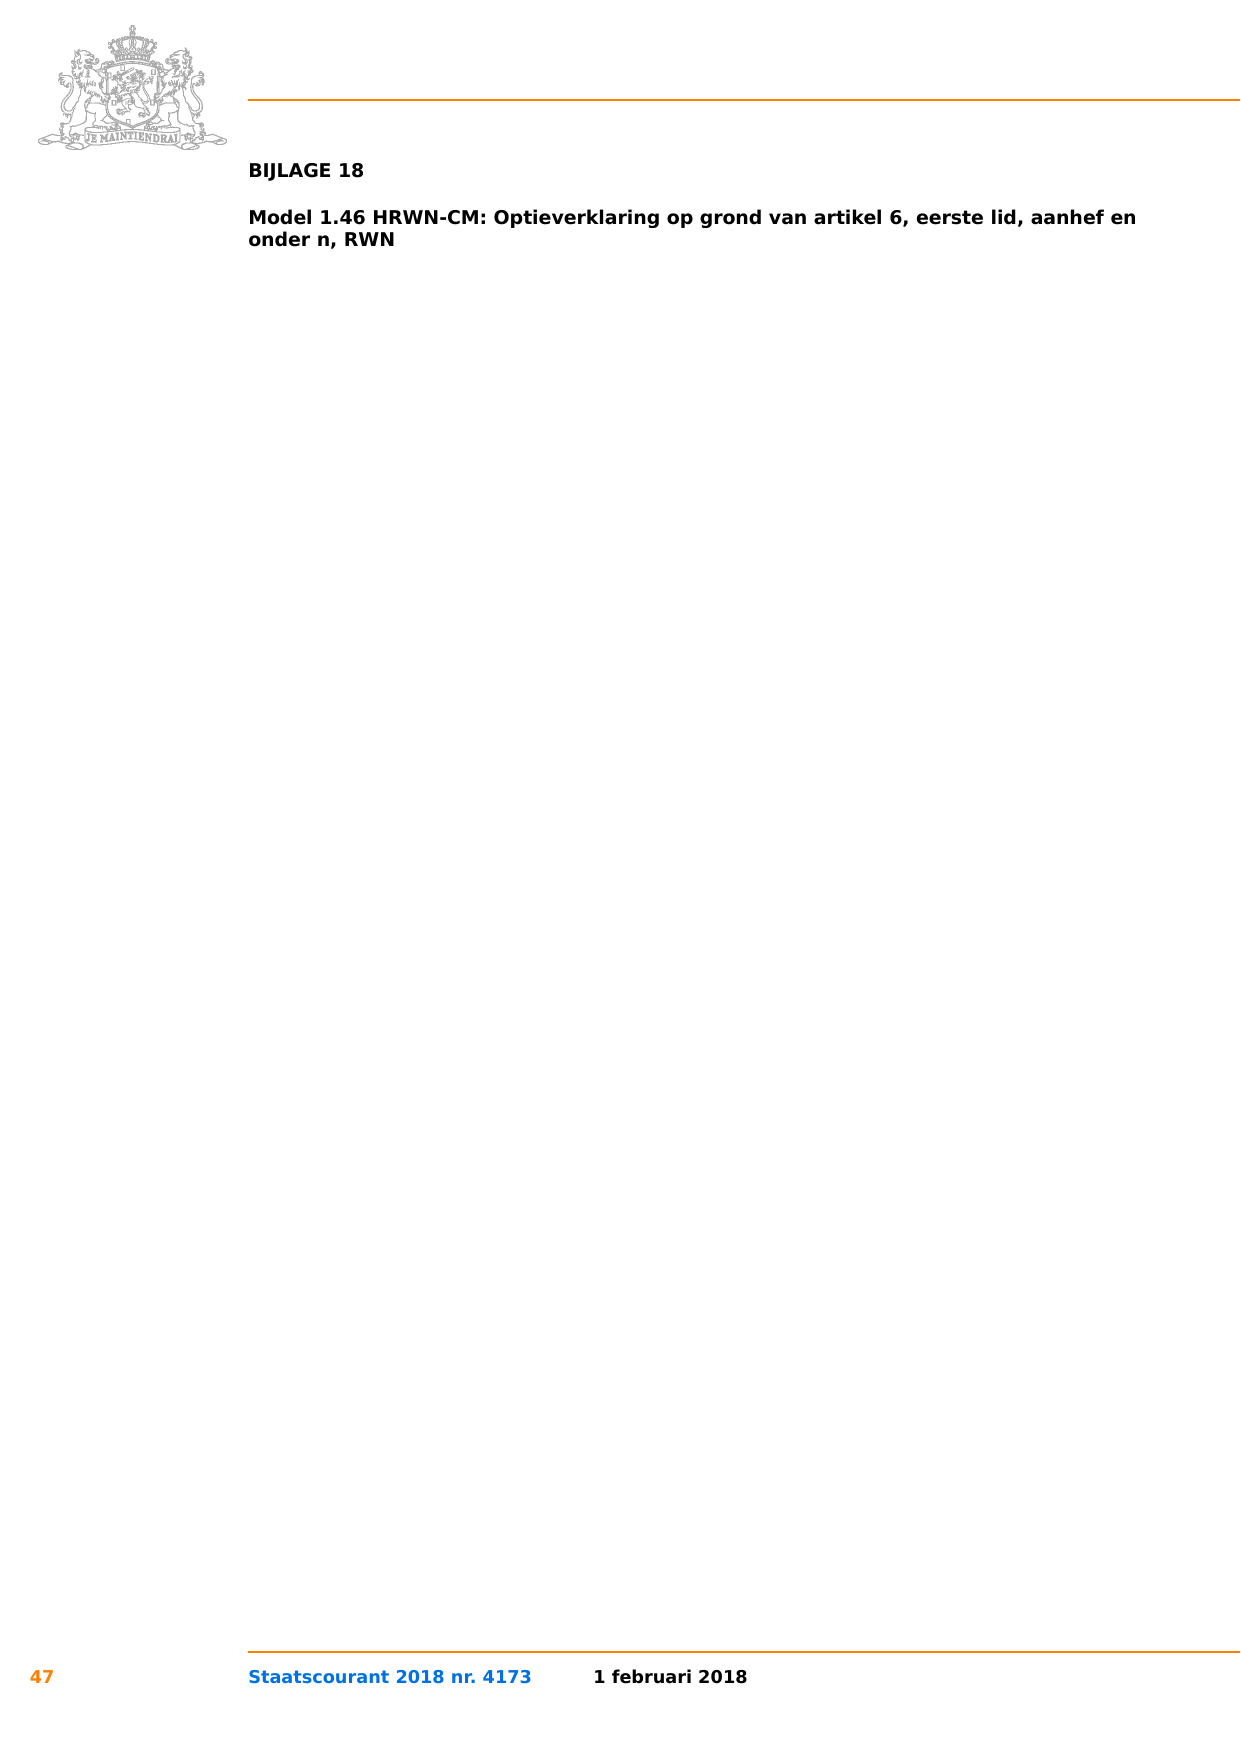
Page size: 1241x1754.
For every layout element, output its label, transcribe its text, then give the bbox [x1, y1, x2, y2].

picture [38, 25, 227, 150]
text Model 1.46 HRWN-CM: Optieverklaring op grond van artikel 6, eerste lid, aanhef en onder n, RWN [248, 207, 1163, 251]
subtitle BIJLAGE 18 [248, 160, 1163, 182]
